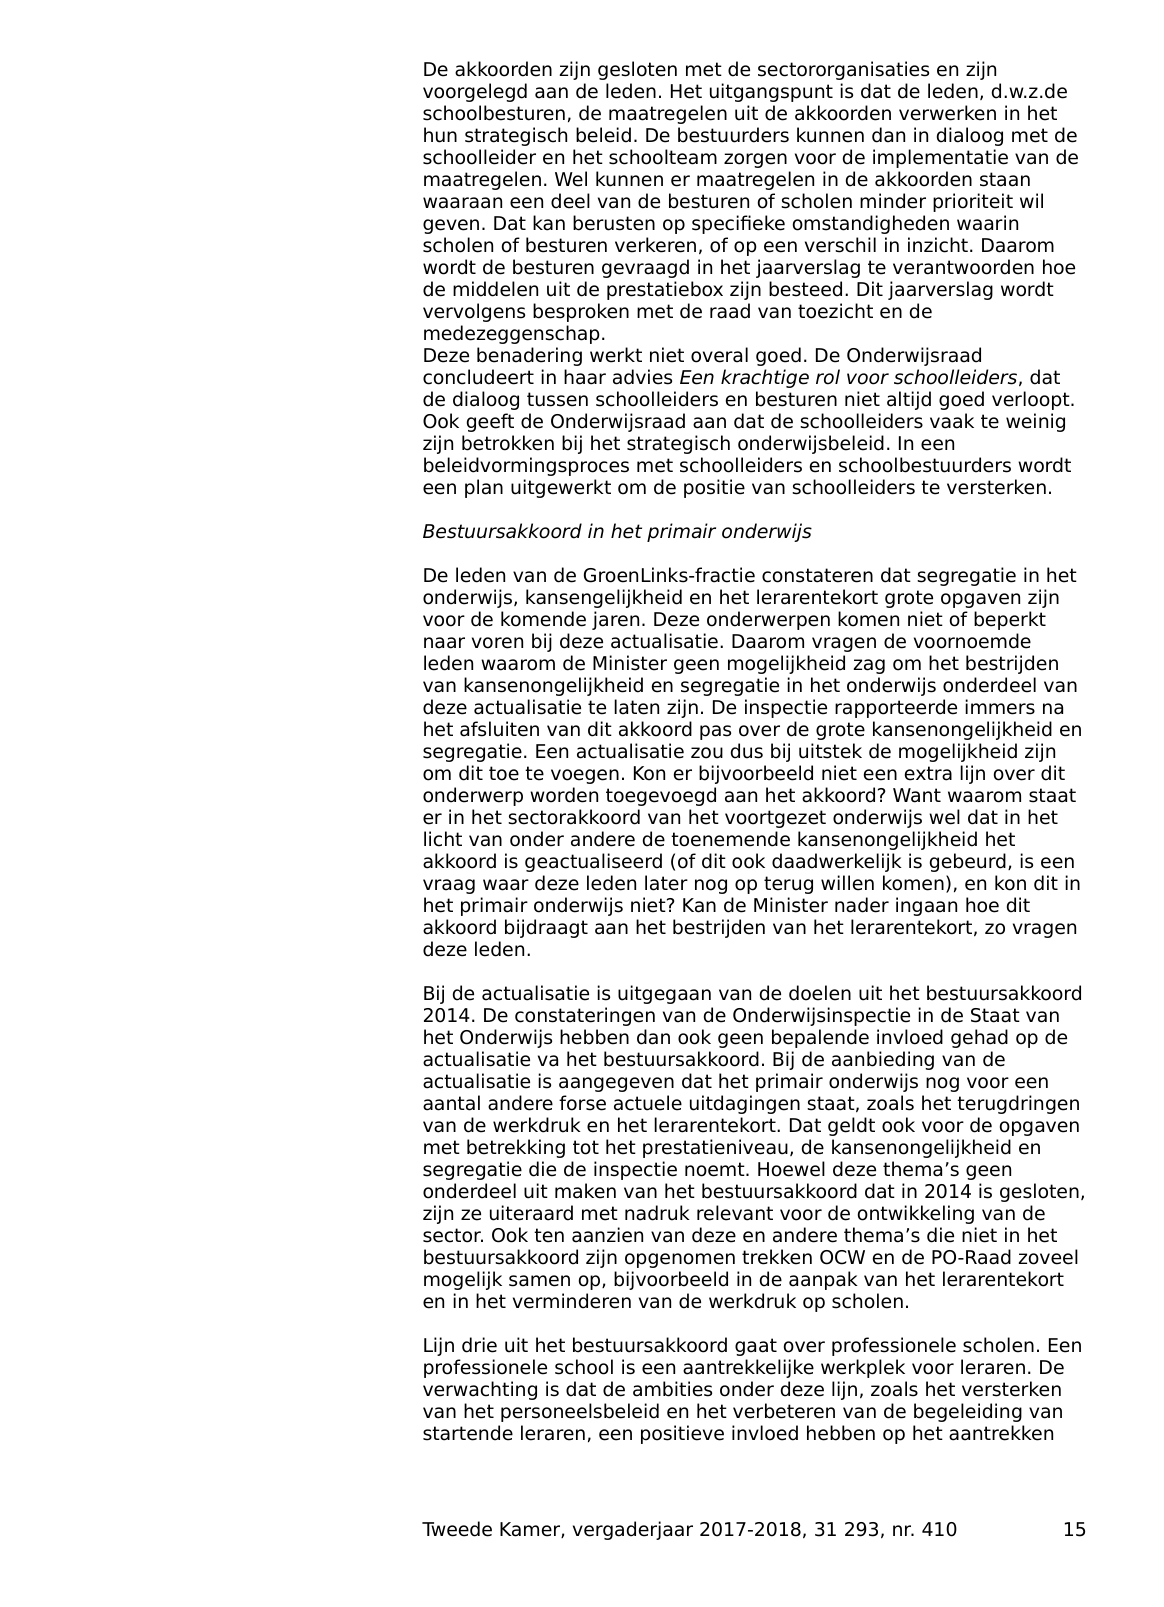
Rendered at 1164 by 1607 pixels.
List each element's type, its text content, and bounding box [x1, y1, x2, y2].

text De leden van de GroenLinks-fractie constateren dat segregatie in het onderwijs, kansengelijkheid en het lerarentekort grote opgaven zijn voor de komende jaren. Deze onderwerpen komen niet of beperkt naar voren bij deze actualisatie. Daarom vragen de voornoemde leden waarom de Minister geen mogelijkheid zag om het bestrijden van kansenongelijkheid en segregatie in het onderwijs onderdeel van deze actualisatie te laten zijn. De inspectie rapporteerde immers na het afsluiten van dit akkoord pas over de grote kansenongelijkheid en segregatie. Een actualisatie zou dus bij uitstek de mogelijkheid zijn om dit toe te voegen. Kon er bijvoorbeeld niet een extra lijn over dit onderwerp worden toegevoegd aan het akkoord? Want waarom staat er in het sectorakkoord van het voortgezet onderwijs wel dat in het licht van onder andere de toenemende kansenongelijkheid het akkoord is geactualiseerd (of dit ook daadwerkelijk is gebeurd, is een vraag waar deze leden later nog op terug willen komen), en kon dit in het primair onderwijs niet? Kan de Minister nader ingaan hoe dit akkoord bijdraagt aan het bestrijden van het lerarentekort, zo vragen deze leden. [422, 565, 1087, 961]
subtitle Bestuursakkoord in het primair onderwijs [422, 521, 1087, 543]
text Lijn drie uit het bestuursakkoord gaat over professionele scholen. Een professionele school is een aantrekkelijke werkplek voor leraren. De verwachting is dat de ambities onder deze lijn, zoals het versterken van het personeelsbeleid en het verbeteren van de begeleiding van startende leraren, een positieve invloed hebben op het aantrekken [422, 1335, 1087, 1444]
text De akkoorden zijn gesloten met de sectororganisaties en zijn voorgelegd aan de leden. Het uitgangspunt is dat de leden, d.w.z.de schoolbesturen, de maatregelen uit de akkoorden verwerken in het hun strategisch beleid. De bestuurders kunnen dan in dialoog met de schoolleider en het schoolteam zorgen voor de implementatie van de maatregelen. Wel kunnen er maatregelen in de akkoorden staan waaraan een deel van de besturen of scholen minder prioriteit wil geven. Dat kan berusten op specifieke omstandigheden waarin scholen of besturen verkeren, of op een verschil in inzicht. Daarom wordt de besturen gevraagd in het jaarverslag te verantwoorden hoe de middelen uit de prestatiebox zijn besteed. Dit jaarverslag wordt vervolgens besproken met de raad van toezicht en de medezeggenschap. [422, 59, 1087, 345]
text Deze benadering werkt niet overal goed. De Onderwijsraad concludeert in haar advies Een krachtige rol voor schoolleiders, dat de dialoog tussen schoolleiders en besturen niet altijd goed verloopt. Ook geeft de Onderwijsraad aan dat de schoolleiders vaak te weinig zijn betrokken bij het strategisch onderwijsbeleid. In een beleidvormingsproces met schoolleiders en schoolbestuurders wordt een plan uitgewerkt om de positie van schoolleiders te versterken. [422, 345, 1087, 499]
text Bij de actualisatie is uitgegaan van de doelen uit het bestuursakkoord 2014. De constateringen van de Onderwijsinspectie in de Staat van het Onderwijs hebben dan ook geen bepalende invloed gehad op de actualisatie va het bestuursakkoord. Bij de aanbieding van de actualisatie is aangegeven dat het primair onderwijs nog voor een aantal andere forse actuele uitdagingen staat, zoals het terugdringen van de werkdruk en het lerarentekort. Dat geldt ook voor de opgaven met betrekking tot het prestatieniveau, de kansenongelijkheid en segregatie die de inspectie noemt. Hoewel deze thema’s geen onderdeel uit maken van het bestuursakkoord dat in 2014 is gesloten, zijn ze uiteraard met nadruk relevant voor de ontwikkeling van de sector. Ook ten aanzien van deze en andere thema’s die niet in het bestuursakkoord zijn opgenomen trekken OCW en de PO-Raad zoveel mogelijk samen op, bijvoorbeeld in de aanpak van het lerarentekort en in het verminderen van de werkdruk op scholen. [422, 983, 1087, 1312]
